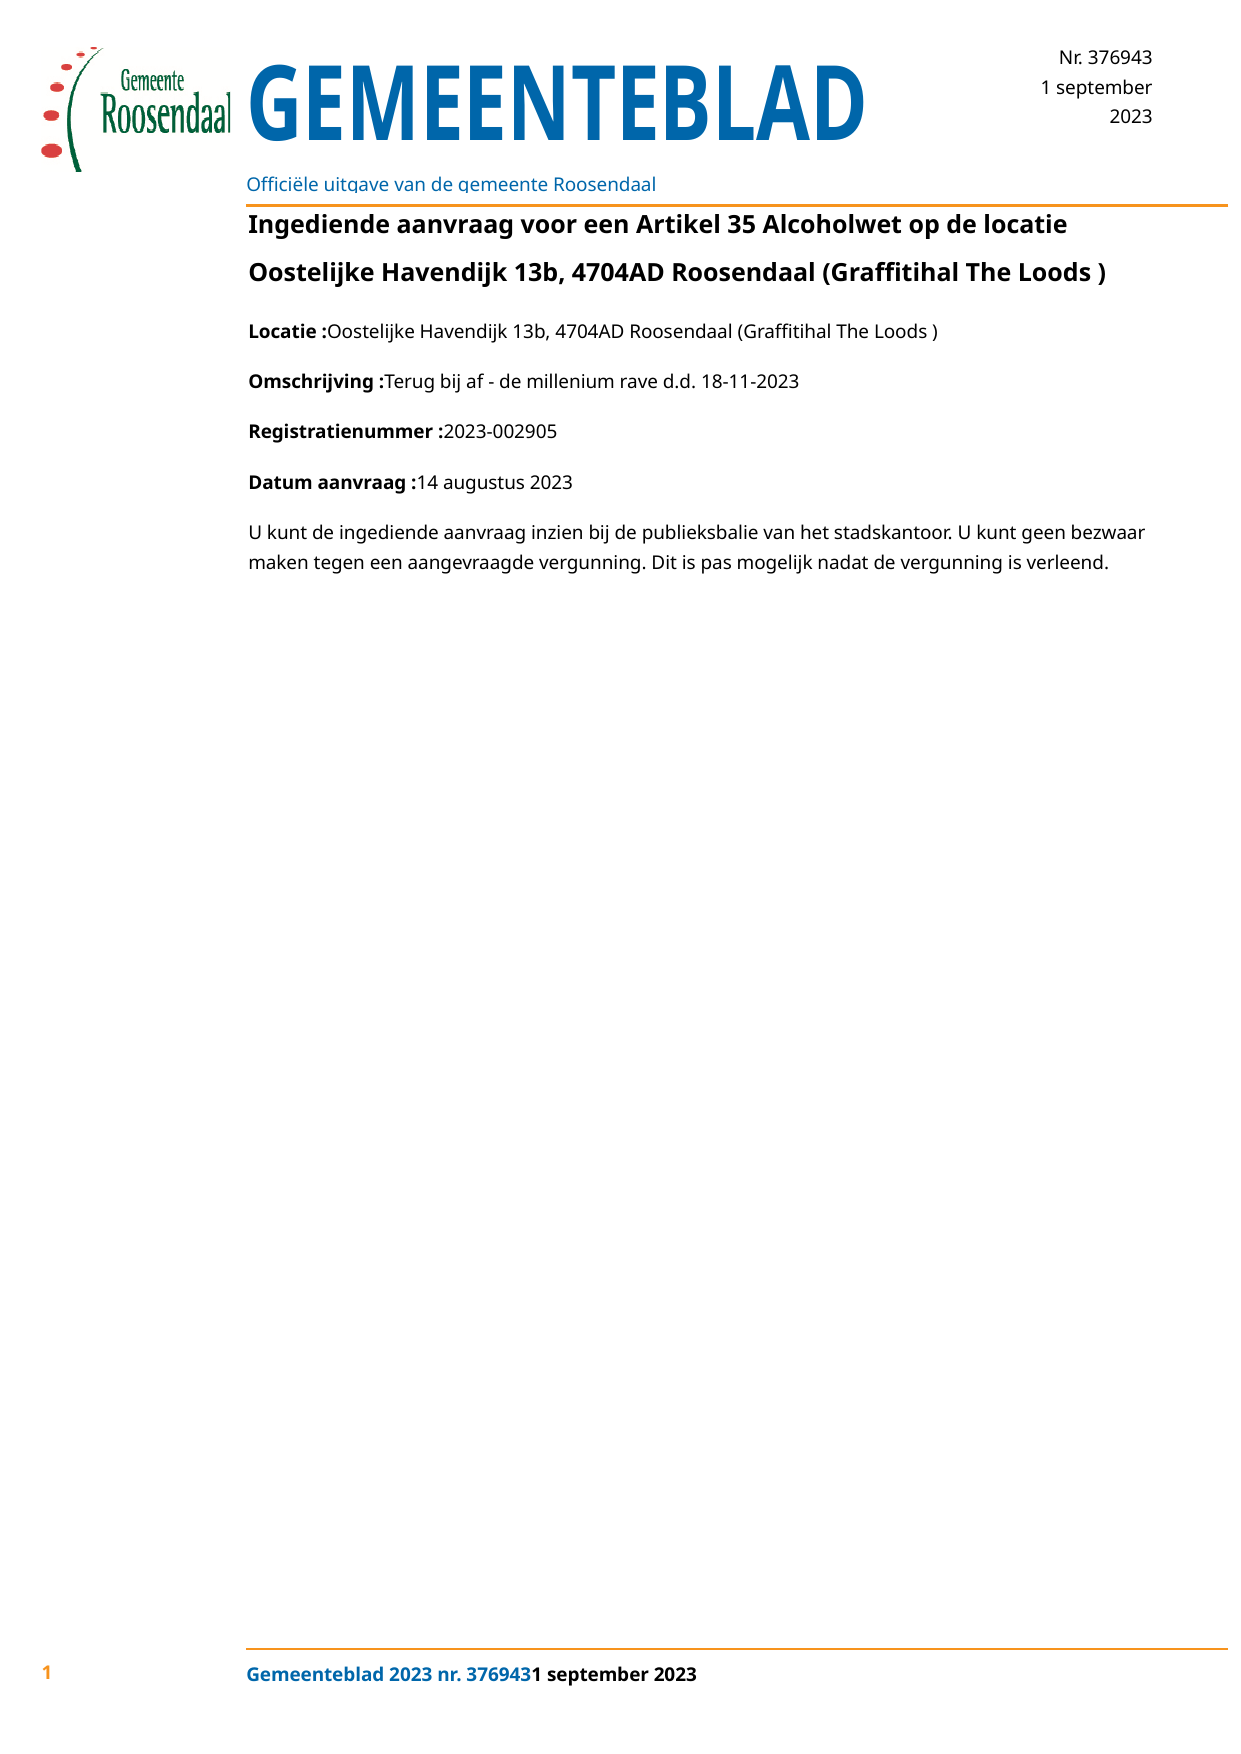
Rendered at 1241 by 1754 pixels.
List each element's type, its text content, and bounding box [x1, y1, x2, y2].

text Datum aanvraag :14 augustus 2023 [248, 469, 1152, 495]
picture [41, 47, 231, 172]
text Omschrijving :Terug bij af - de millenium rave d.d. 18-11-2023 [248, 368, 1152, 394]
text U kunt de ingediende aanvraag inzien bij de publieksbalie van het stadskantoor. U kunt geen bezwaar maken tegen een aangevraagde vergunning. Dit is pas mogelijk nadat de vergunning is verleend. [248, 519, 1152, 575]
text Ingediende aanvraag voor een Artikel 35 Alcoholwet op de locatie Oostelijke Havendijk 13b, 4704AD Roosendaal (Graffitihal The Loods ) [248, 207, 1152, 288]
text Registratienummer :2023-002905 [248, 419, 1152, 444]
text Locatie :Oostelijke Havendijk 13b, 4704AD Roosendaal (Graffitihal The Loods ) [248, 318, 1152, 344]
